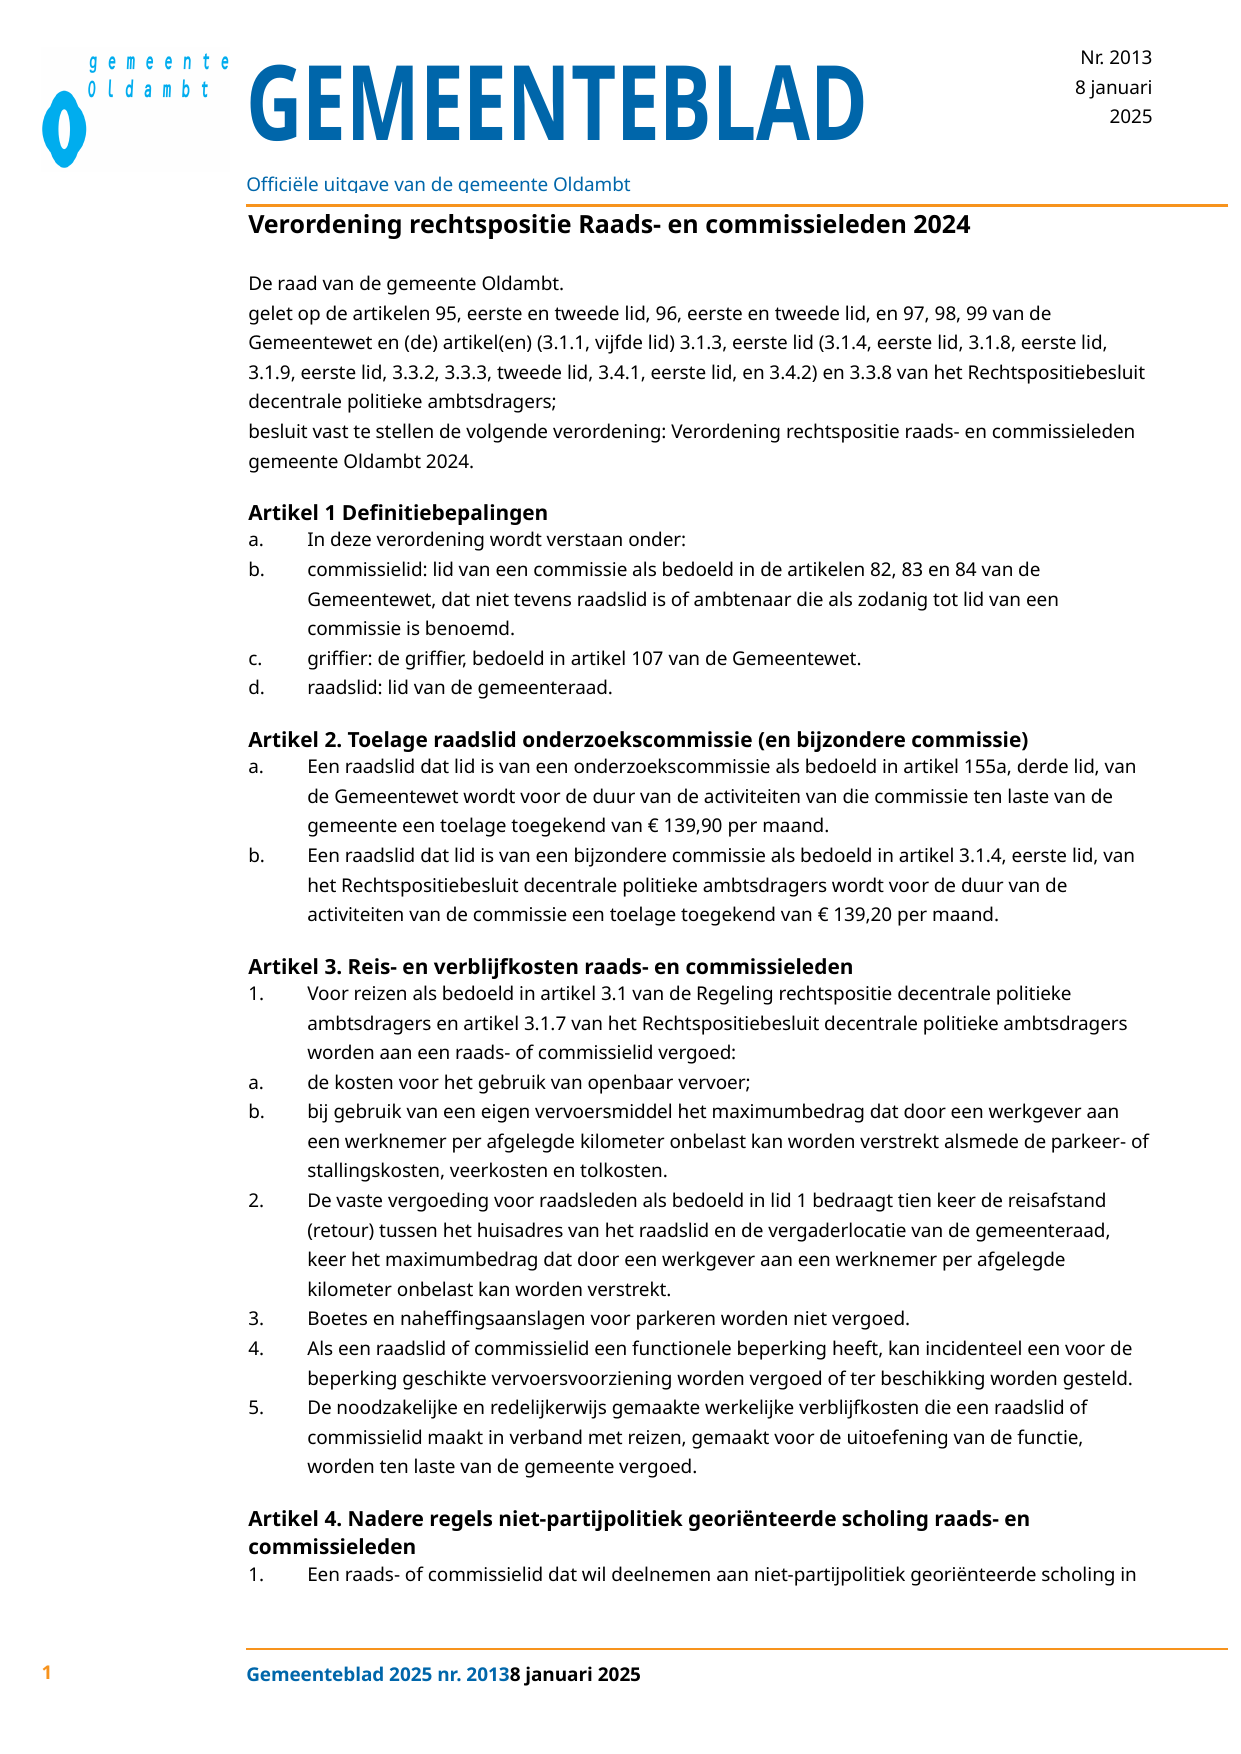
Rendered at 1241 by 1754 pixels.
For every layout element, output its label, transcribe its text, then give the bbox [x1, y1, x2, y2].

list de kosten voor het gebruik van openbaar vervoer; [248, 1069, 1152, 1095]
text Verordening rechtspositie Raads- en commissieleden 2024 [248, 207, 1152, 241]
list De noodzakelijke en redelijkerwijs gemaakte werkelijke verblijfkosten die een raadslid of commissielid maakt in verband met reizen, gemaakt voor de uitoefening van de functie, worden ten laste van de gemeente vergoed. [248, 1394, 1152, 1479]
list griffier: de griffier, bedoeld in artikel 107 van de Gemeentewet. [248, 645, 1152, 671]
list raadslid: lid van de gemeenteraad. [248, 674, 1152, 700]
list Voor reizen als bedoeld in artikel 3.1 van de Regeling rechtspositie decentrale politieke ambtsdragers en artikel 3.1.7 van het Rechtspositiebesluit decentrale politieke ambtsdragers worden aan een raads- of commissielid vergoed: [248, 980, 1152, 1065]
text De raad van de gemeente Oldambt. [248, 270, 1152, 296]
picture [41, 47, 231, 172]
list Een raadslid dat lid is van een onderzoekscommissie als bedoeld in artikel 155a, derde lid, van de Gemeentewet wordt voor de duur van de activiteiten van die commissie ten laste van de gemeente een toelage toegekend van € 139,90 per maand. [248, 753, 1152, 838]
list Een raads- of commissielid dat wil deelnemen aan niet-partijpolitiek georiënteerde scholing in [248, 1561, 1152, 1587]
list bij gebruik van een eigen vervoersmiddel het maximumbedrag dat door een werkgever aan een werknemer per afgelegde kilometer onbelast kan worden verstrekt alsmede de parkeer- of stallingskosten, veerkosten en tolkosten. [248, 1098, 1152, 1183]
list Als een raadslid of commissielid een functionele beperking heeft, kan incidenteel een voor de beperking geschikte vervoersvoorziening worden vergoed of ter beschikking worden gesteld. [248, 1335, 1152, 1391]
text gelet op de artikelen 95, eerste en tweede lid, 96, eerste en tweede lid, en 97, 98, 99 van de Gemeentewet en (de) artikel(en) (3.1.1, vijfde lid) 3.1.3, eerste lid (3.1.4, eerste lid, 3.1.8, eerste lid, 3.1.9, eerste lid, 3.3.2, 3.3.3, tweede lid, 3.4.1, eerste lid, en 3.4.2) en 3.3.8 van het Rechtspositiebesluit decentrale politieke ambtsdragers; [248, 300, 1152, 414]
list De vaste vergoeding voor raadsleden als bedoeld in lid 1 bedraagt tien keer de reisafstand (retour) tussen het huisadres van het raadslid en de vergaderlocatie van de gemeenteraad, keer het maximumbedrag dat door een werkgever aan een werknemer per afgelegde kilometer onbelast kan worden verstrekt. [248, 1187, 1152, 1302]
text Artikel 3. Reis- en verblijfkosten raads- en commissieleden [248, 952, 1152, 980]
text Artikel 1 Definitiebepalingen [248, 498, 1152, 527]
text Artikel 2. Toelage raadslid onderzoekscommissie (en bijzondere commissie) [248, 725, 1152, 753]
text Artikel 4. Nadere regels niet-partijpolitiek georiënteerde scholing raads- en commissieleden [248, 1504, 1152, 1561]
text besluit vast te stellen de volgende verordening: Verordening rechtspositie raads- en commissieleden gemeente Oldambt 2024. [248, 418, 1152, 473]
list Boetes en naheffingsaanslagen voor parkeren worden niet vergoed. [248, 1306, 1152, 1331]
list In deze verordening wordt verstaan onder: [248, 527, 1152, 552]
list commissielid: lid van een commissie als bedoeld in de artikelen 82, 83 en 84 van de Gemeentewet, dat niet tevens raadslid is of ambtenaar die als zodanig tot lid van een commissie is benoemd. [248, 556, 1152, 641]
list Een raadslid dat lid is van een bijzondere commissie als bedoeld in artikel 3.1.4, eerste lid, van het Rechtspositiebesluit decentrale politieke ambtsdragers wordt voor de duur van de activiteiten van de commissie een toelage toegekend van € 139,20 per maand. [248, 842, 1152, 927]
